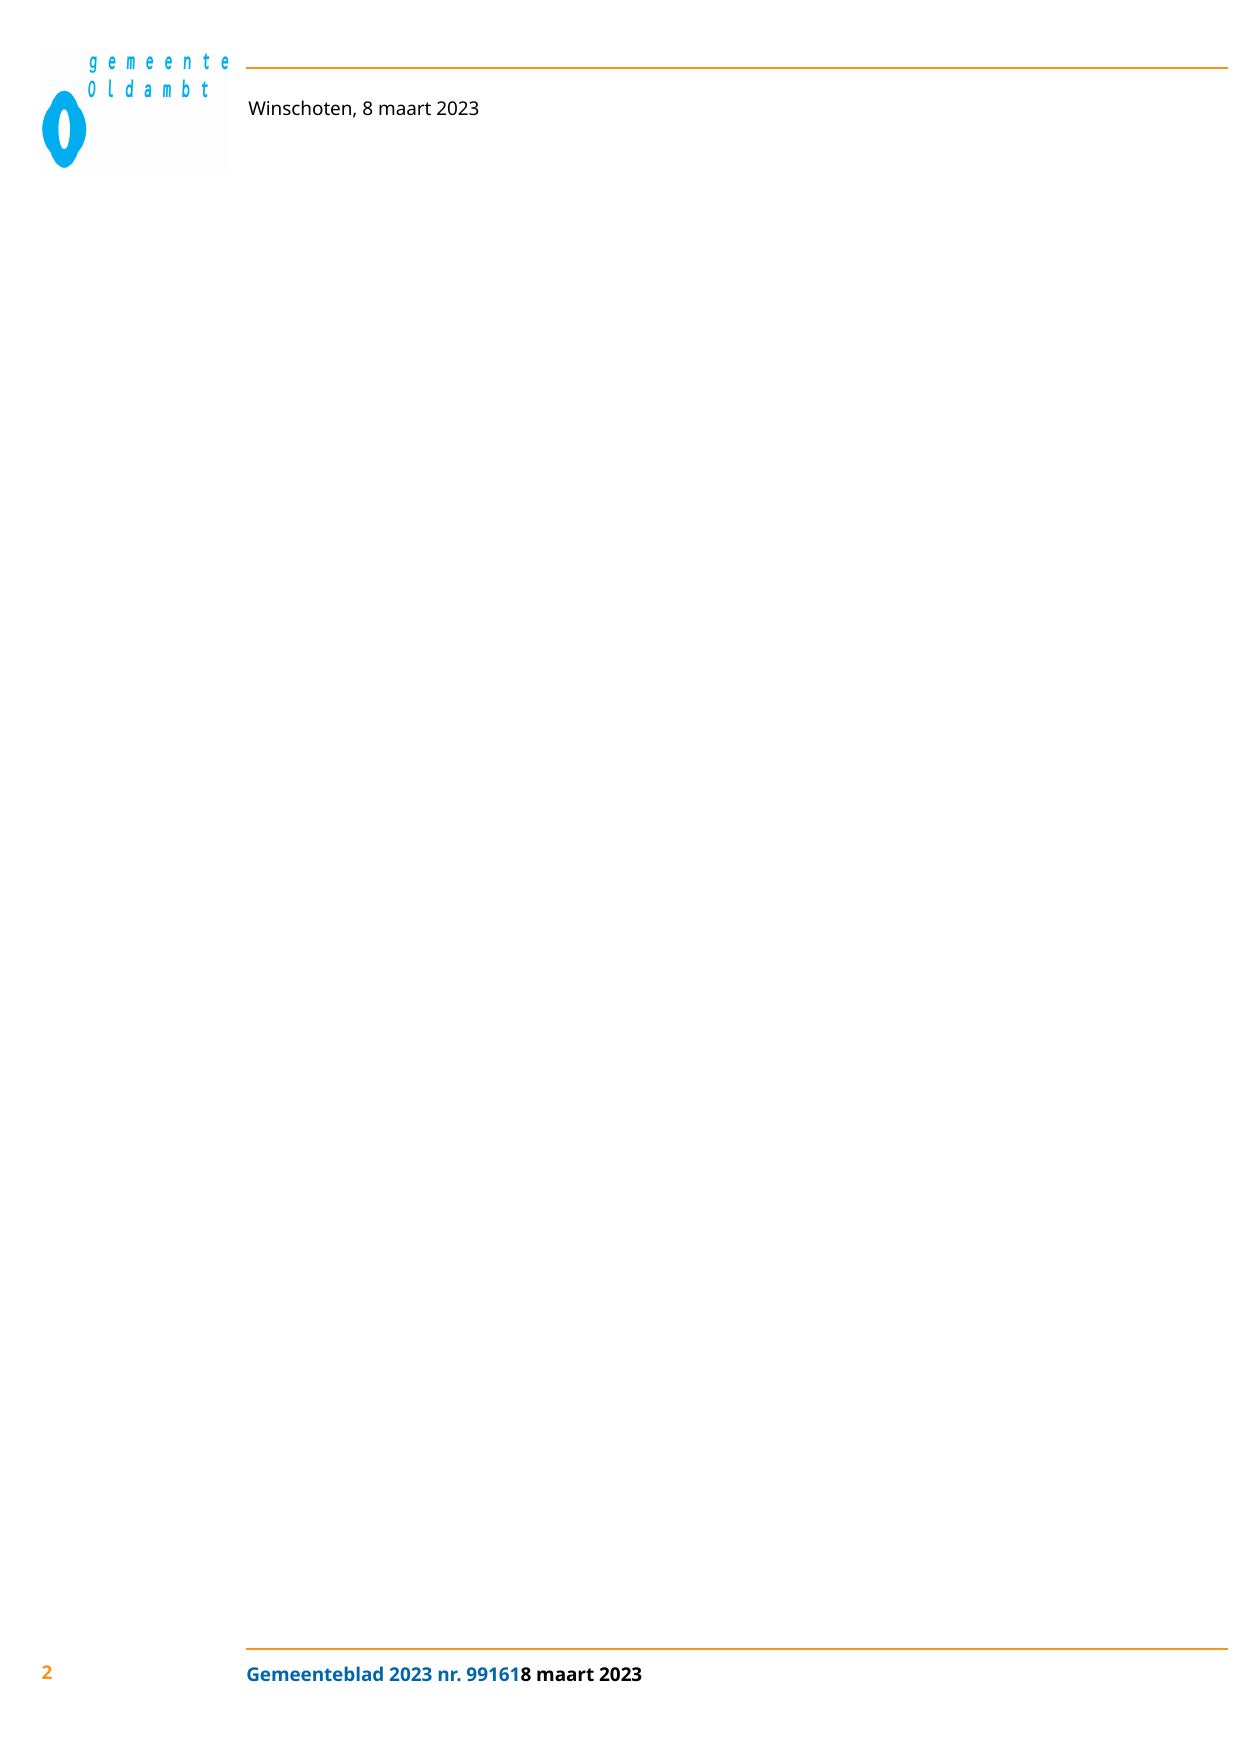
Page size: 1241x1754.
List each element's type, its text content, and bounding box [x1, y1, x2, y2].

text Winschoten, 8 maart 2023 [248, 95, 1152, 121]
picture [41, 47, 231, 172]
